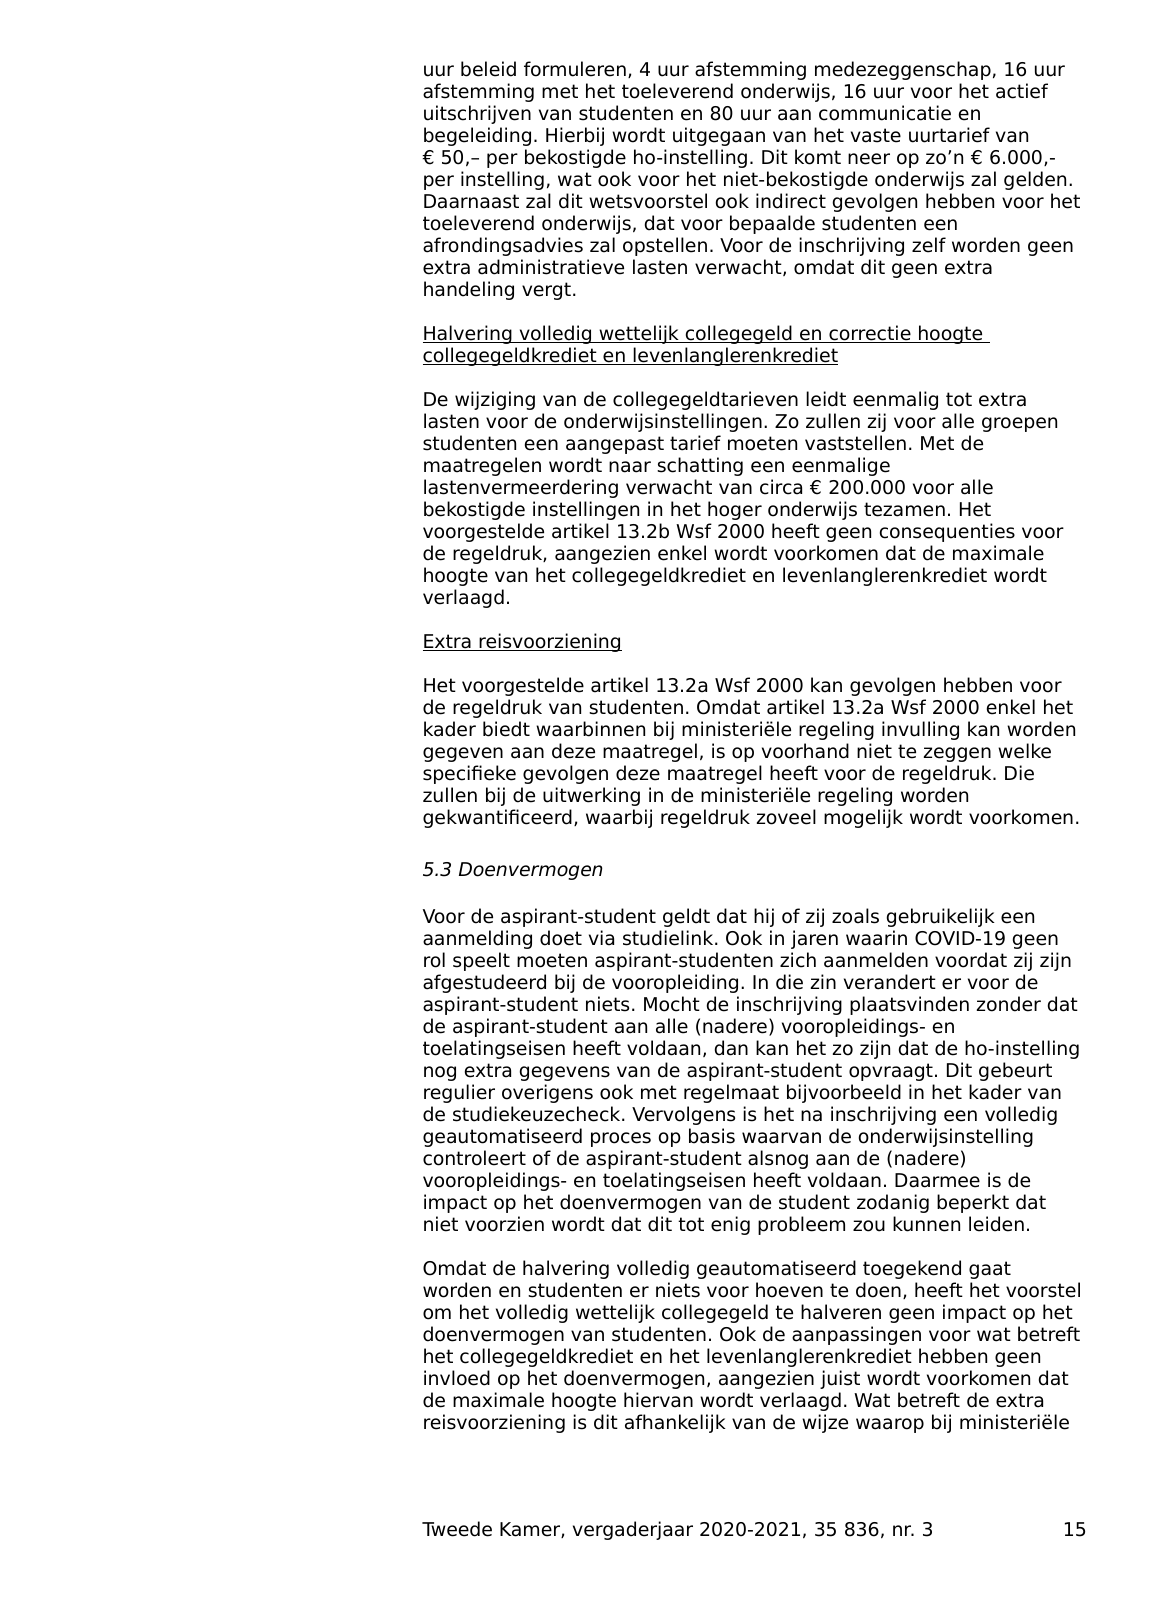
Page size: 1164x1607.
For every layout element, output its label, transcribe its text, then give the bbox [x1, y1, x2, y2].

text Voor de aspirant-student geldt dat hij of zij zoals gebruikelijk een aanmelding doet via studielink. Ook in jaren waarin COVID-19 geen rol speelt moeten aspirant-studenten zich aanmelden voordat zij zijn afgestudeerd bij de vooropleiding. In die zin verandert er voor de aspirant-student niets. Mocht de inschrijving plaatsvinden zonder dat de aspirant-student aan alle (nadere) vooropleidings- en toelatingseisen heeft voldaan, dan kan het zo zijn dat de ho-instelling nog extra gegevens van de aspirant-student opvraagt. Dit gebeurt regulier overigens ook met regelmaat bijvoorbeeld in het kader van de studiekeuzecheck. Vervolgens is het na inschrijving een volledig geautomatiseerd proces op basis waarvan de onderwijsinstelling controleert of de aspirant-student alsnog aan de (nadere) vooropleidings- en toelatingseisen heeft voldaan. Daarmee is de impact op het doenvermogen van de student zodanig beperkt dat niet voorzien wordt dat dit tot enig probleem zou kunnen leiden. [422, 906, 1087, 1236]
text uur beleid formuleren, 4 uur afstemming medezeggenschap, 16 uur afstemming met het toeleverend onderwijs, 16 uur voor het actief uitschrijven van studenten en 80 uur aan communicatie en begeleiding. Hierbij wordt uitgegaan van het vaste uurtarief van € 50,– per bekostigde ho-instelling. Dit komt neer op zo’n € 6.000,- per instelling, wat ook voor het niet-bekostigde onderwijs zal gelden. Daarnaast zal dit wetsvoorstel ook indirect gevolgen hebben voor het toeleverend onderwijs, dat voor bepaalde studenten een afrondingsadvies zal opstellen. Voor de inschrijving zelf worden geen extra administratieve lasten verwacht, omdat dit geen extra handeling vergt. [422, 59, 1087, 301]
text Het voorgestelde artikel 13.2a Wsf 2000 kan gevolgen hebben voor de regeldruk van studenten. Omdat artikel 13.2a Wsf 2000 enkel het kader biedt waarbinnen bij ministeriële regeling invulling kan worden gegeven aan deze maatregel, is op voorhand niet te zeggen welke specifieke gevolgen deze maatregel heeft voor de regeldruk. Die zullen bij de uitwerking in de ministeriële regeling worden gekwantificeerd, waarbij regeldruk zoveel mogelijk wordt voorkomen. [422, 675, 1087, 829]
subtitle 5.3 Doenvermogen [422, 859, 1087, 881]
text Omdat de halvering volledig geautomatiseerd toegekend gaat worden en studenten er niets voor hoeven te doen, heeft het voorstel om het volledig wettelijk collegegeld te halveren geen impact op het doenvermogen van studenten. Ook de aanpassingen voor wat betreft het collegegeldkrediet en het levenlanglerenkrediet hebben geen invloed op het doenvermogen, aangezien juist wordt voorkomen dat de maximale hoogte hiervan wordt verlaagd. Wat betreft de extra reisvoorziening is dit afhankelijk van de wijze waarop bij ministeriële [422, 1258, 1087, 1434]
subtitle Halvering volledig wettelijk collegegeld en correctie hoogte collegegeldkrediet en levenlanglerenkrediet [422, 323, 1087, 367]
text De wijziging van de collegegeldtarieven leidt eenmalig tot extra lasten voor de onderwijsinstellingen. Zo zullen zij voor alle groepen studenten een aangepast tarief moeten vaststellen. Met de maatregelen wordt naar schatting een eenmalige lastenvermeerdering verwacht van circa € 200.000 voor alle bekostigde instellingen in het hoger onderwijs tezamen. Het voorgestelde artikel 13.2b Wsf 2000 heeft geen consequenties voor de regeldruk, aangezien enkel wordt voorkomen dat de maximale hoogte van het collegegeldkrediet en levenlanglerenkrediet wordt verlaagd. [422, 389, 1087, 609]
subtitle Extra reisvoorziening [422, 631, 1087, 653]
